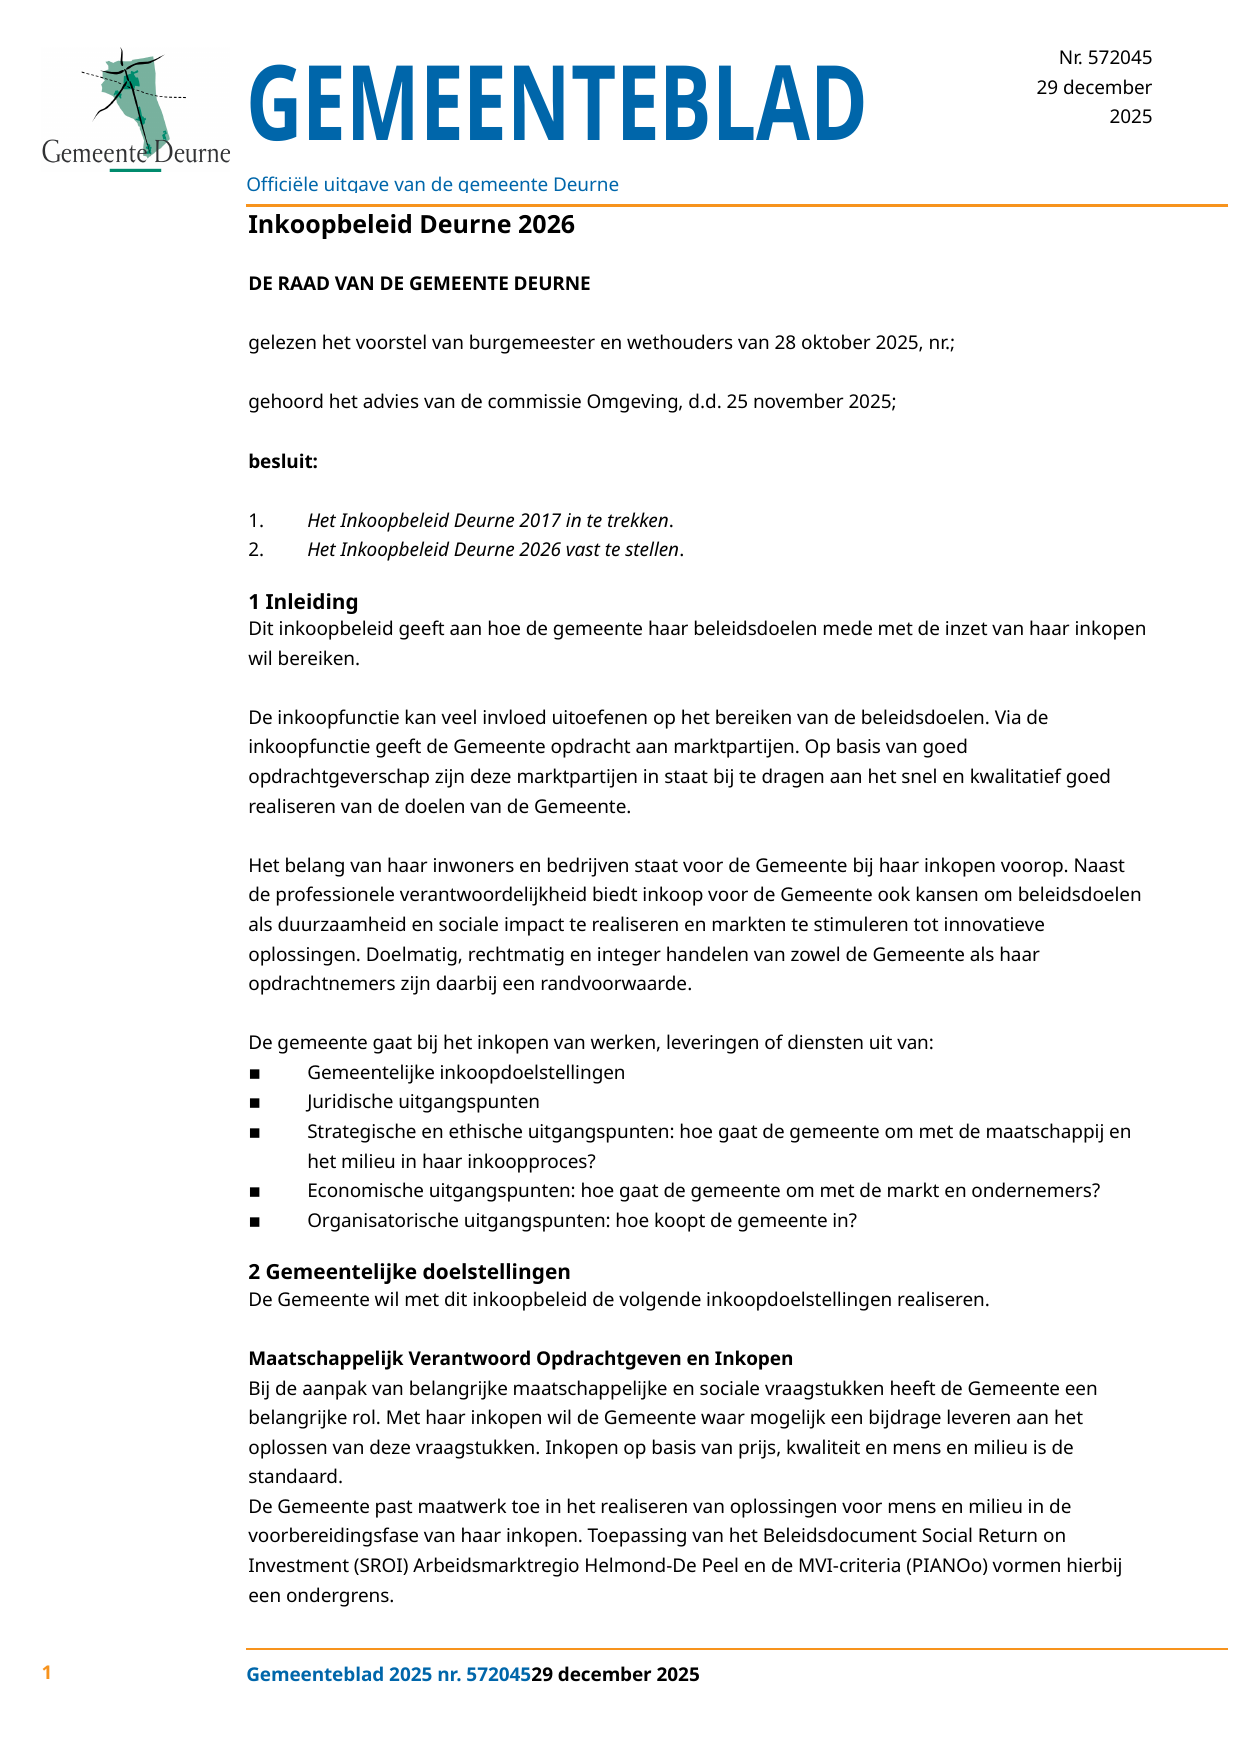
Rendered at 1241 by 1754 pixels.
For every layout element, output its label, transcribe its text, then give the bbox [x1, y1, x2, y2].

picture [41, 47, 231, 172]
text gehoord het advies van de commissie Omgeving, d.d. 25 november 2025; [248, 389, 1152, 414]
text besluit: [248, 448, 1152, 473]
text Bij de aanpak van belangrijke maatschappelijke en sociale vraagstukken heeft de Gemeente een belangrijke rol. Met haar inkopen wil de Gemeente waar mogelijk een bijdrage leveren aan het oplossen van deze vraagstukken. Inkopen op basis van prijs, kwaliteit en mens en milieu is de standaard. [248, 1375, 1152, 1489]
text De Gemeente wil met dit inkoopbeleid de volgende inkoopdoelstellingen realiseren. [248, 1286, 1152, 1312]
list Het Inkoopbeleid Deurne 2017 in te trekken. [248, 507, 1152, 533]
text 1 Inleiding [248, 587, 1152, 615]
text Inkoopbeleid Deurne 2026 [248, 207, 1152, 241]
text Dit inkoopbeleid geeft aan hoe de gemeente haar beleidsdoelen mede met de inzet van haar inkopen wil bereiken. [248, 615, 1152, 671]
text De Gemeente past maatwerk toe in het realiseren van oplossingen voor mens en milieu in de voorbereidingsfase van haar inkopen. Toepassing van het Beleidsdocument Social Return on Investment (SROI) Arbeidsmarktregio Helmond-De Peel en de MVI-criteria (PIANOo) vormen hierbij een ondergrens. [248, 1493, 1152, 1607]
text DE RAAD VAN DE GEMEENTE DEURNE [248, 270, 1152, 296]
list Strategische en ethische uitgangspunten: hoe gaat de gemeente om met de maatschappij en het milieu in haar inkoopproces? [248, 1118, 1152, 1174]
text Het belang van haar inwoners en bedrijven staat voor de Gemeente bij haar inkopen voorop. Naast de professionele verantwoordelijkheid biedt inkoop voor de Gemeente ook kansen om beleidsdoelen als duurzaamheid en sociale impact te realiseren en markten te stimuleren tot innovatieve oplossingen. Doelmatig, rechtmatig en integer handelen van zowel de Gemeente als haar opdrachtnemers zijn daarbij een randvoorwaarde. [248, 852, 1152, 996]
text 2 Gemeentelijke doelstellingen [248, 1257, 1152, 1286]
list Het Inkoopbeleid Deurne 2026 vast te stellen. [248, 537, 1152, 562]
list Organisatorische uitgangspunten: hoe koopt de gemeente in? [248, 1207, 1152, 1233]
text De inkoopfunctie kan veel invloed uitoefenen op het bereiken van de beleidsdoelen. Via de inkoopfunctie geeft de Gemeente opdracht aan marktpartijen. Op basis van goed opdrachtgeverschap zijn deze marktpartijen in staat bij te dragen aan het snel en kwalitatief goed realiseren van de doelen van de Gemeente. [248, 704, 1152, 819]
list Juridische uitgangspunten [248, 1089, 1152, 1114]
text De gemeente gaat bij het inkopen van werken, leveringen of diensten uit van: [248, 1029, 1152, 1055]
list Gemeentelijke inkoopdoelstellingen [248, 1059, 1152, 1085]
text Maatschappelijk Verantwoord Opdrachtgeven en Inkopen [248, 1345, 1152, 1371]
list Economische uitgangspunten: hoe gaat de gemeente om met de markt en ondernemers? [248, 1177, 1152, 1203]
text gelezen het voorstel van burgemeester en wethouders van 28 oktober 2025, nr.; [248, 329, 1152, 355]
